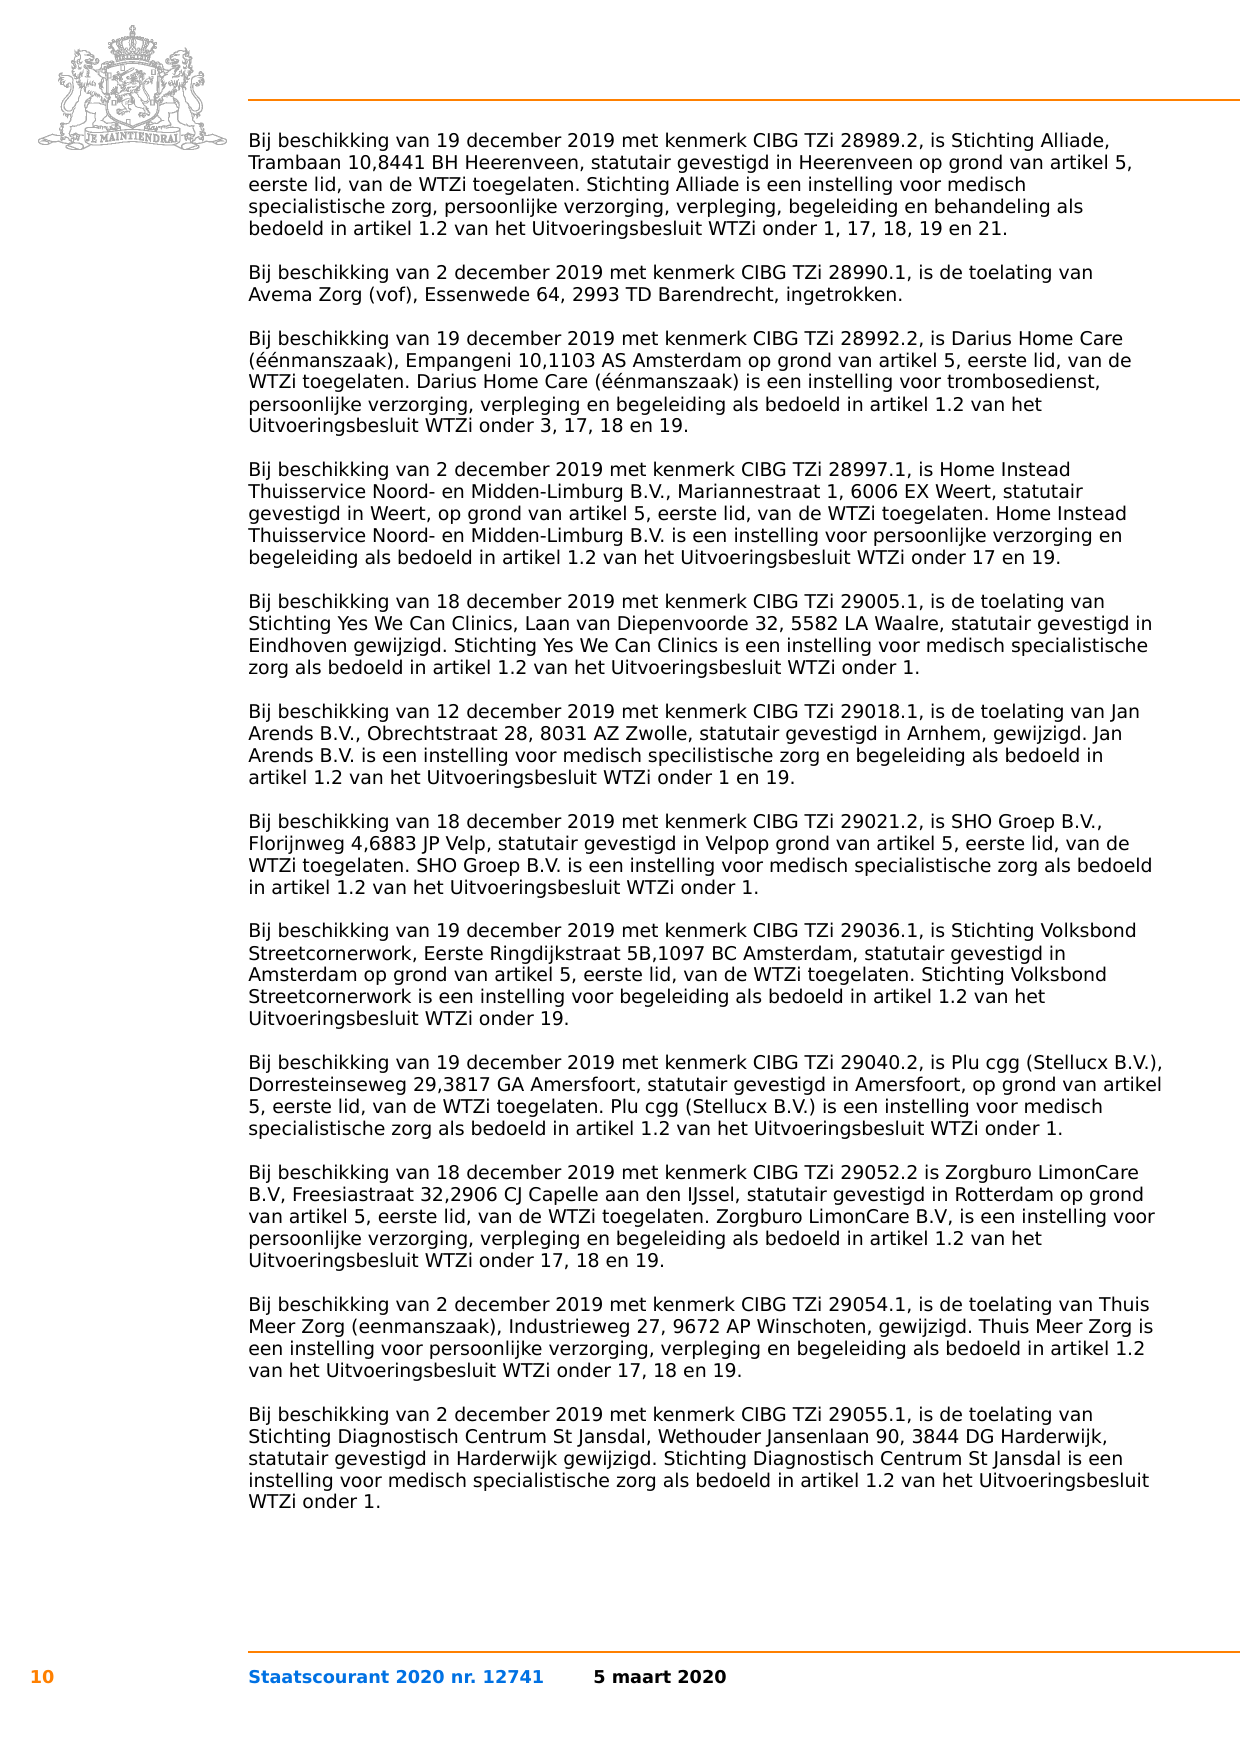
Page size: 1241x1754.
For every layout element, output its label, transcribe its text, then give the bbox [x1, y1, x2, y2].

text Bij beschikking van 18 december 2019 met kenmerk CIBG TZi 29052.2 is Zorgburo LimonCare B.V, Freesiastraat 32,2906 CJ Capelle aan den IJssel, statutair gevestigd in Rotterdam op grond van artikel 5, eerste lid, van de WTZi toegelaten. Zorgburo LimonCare B.V, is een instelling voor persoonlijke verzorging, verpleging en begeleiding als bedoeld in artikel 1.2 van het Uitvoeringsbesluit WTZi onder 17, 18 en 19. [248, 1162, 1163, 1272]
text Bij beschikking van 18 december 2019 met kenmerk CIBG TZi 29021.2, is SHO Groep B.V., Florijnweg 4,6883 JP Velp, statutair gevestigd in Velpop grond van artikel 5, eerste lid, van de WTZi toegelaten. SHO Groep B.V. is een instelling voor medisch specialistische zorg als bedoeld in artikel 1.2 van het Uitvoeringsbesluit WTZi onder 1. [248, 811, 1163, 898]
text Bij beschikking van 2 december 2019 met kenmerk CIBG TZi 28997.1, is Home Instead Thuisservice Noord- en Midden-Limburg B.V., Mariannestraat 1, 6006 EX Weert, statutair gevestigd in Weert, op grond van artikel 5, eerste lid, van de WTZi toegelaten. Home Instead Thuisservice Noord- en Midden-Limburg B.V. is een instelling voor persoonlijke verzorging en begeleiding als bedoeld in artikel 1.2 van het Uitvoeringsbesluit WTZi onder 17 en 19. [248, 459, 1163, 569]
text Bij beschikking van 2 december 2019 met kenmerk CIBG TZi 28990.1, is de toelating van Avema Zorg (vof), Essenwede 64, 2993 TD Barendrecht, ingetrokken. [248, 262, 1163, 306]
text Bij beschikking van 19 december 2019 met kenmerk CIBG TZi 28992.2, is Darius Home Care (éénmanszaak), Empangeni 10,1103 AS Amsterdam op grond van artikel 5, eerste lid, van de WTZi toegelaten. Darius Home Care (éénmanszaak) is een instelling voor trombosedienst, persoonlijke verzorging, verpleging en begeleiding als bedoeld in artikel 1.2 van het Uitvoeringsbesluit WTZi onder 3, 17, 18 en 19. [248, 327, 1163, 437]
text Bij beschikking van 12 december 2019 met kenmerk CIBG TZi 29018.1, is de toelating van Jan Arends B.V., Obrechtstraat 28, 8031 AZ Zwolle, statutair gevestigd in Arnhem, gewijzigd. Jan Arends B.V. is een instelling voor medisch specilistische zorg en begeleiding als bedoeld in artikel 1.2 van het Uitvoeringsbesluit WTZi onder 1 en 19. [248, 701, 1163, 789]
text Bij beschikking van 18 december 2019 met kenmerk CIBG TZi 29005.1, is de toelating van Stichting Yes We Can Clinics, Laan van Diepenvoorde 32, 5582 LA Waalre, statutair gevestigd in Eindhoven gewijzigd. Stichting Yes We Can Clinics is een instelling voor medisch specialistische zorg als bedoeld in artikel 1.2 van het Uitvoeringsbesluit WTZi onder 1. [248, 591, 1163, 679]
text Bij beschikking van 2 december 2019 met kenmerk CIBG TZi 29055.1, is de toelating van Stichting Diagnostisch Centrum St Jansdal, Wethouder Jansenlaan 90, 3844 DG Harderwijk, statutair gevestigd in Harderwijk gewijzigd. Stichting Diagnostisch Centrum St Jansdal is een instelling voor medisch specialistische zorg als bedoeld in artikel 1.2 van het Uitvoeringsbesluit WTZi onder 1. [248, 1403, 1163, 1513]
text Bij beschikking van 2 december 2019 met kenmerk CIBG TZi 29054.1, is de toelating van Thuis Meer Zorg (eenmanszaak), Industrieweg 27, 9672 AP Winschoten, gewijzigd. Thuis Meer Zorg is een instelling voor persoonlijke verzorging, verpleging en begeleiding als bedoeld in artikel 1.2 van het Uitvoeringsbesluit WTZi onder 17, 18 en 19. [248, 1294, 1163, 1382]
picture [38, 25, 227, 150]
text Bij beschikking van 19 december 2019 met kenmerk CIBG TZi 29040.2, is Plu cgg (Stellucx B.V.), Dorresteinseweg 29,3817 GA Amersfoort, statutair gevestigd in Amersfoort, op grond van artikel 5, eerste lid, van de WTZi toegelaten. Plu cgg (Stellucx B.V.) is een instelling voor medisch specialistische zorg als bedoeld in artikel 1.2 van het Uitvoeringsbesluit WTZi onder 1. [248, 1052, 1163, 1140]
text Bij beschikking van 19 december 2019 met kenmerk CIBG TZi 28989.2, is Stichting Alliade, Trambaan 10,8441 BH Heerenveen, statutair gevestigd in Heerenveen op grond van artikel 5, eerste lid, van de WTZi toegelaten. Stichting Alliade is een instelling voor medisch specialistische zorg, persoonlijke verzorging, verpleging, begeleiding en behandeling als bedoeld in artikel 1.2 van het Uitvoeringsbesluit WTZi onder 1, 17, 18, 19 en 21. [248, 130, 1163, 240]
text Bij beschikking van 19 december 2019 met kenmerk CIBG TZi 29036.1, is Stichting Volksbond Streetcornerwork, Eerste Ringdijkstraat 5B,1097 BC Amsterdam, statutair gevestigd in Amsterdam op grond van artikel 5, eerste lid, van de WTZi toegelaten. Stichting Volksbond Streetcornerwork is een instelling voor begeleiding als bedoeld in artikel 1.2 van het Uitvoeringsbesluit WTZi onder 19. [248, 920, 1163, 1030]
